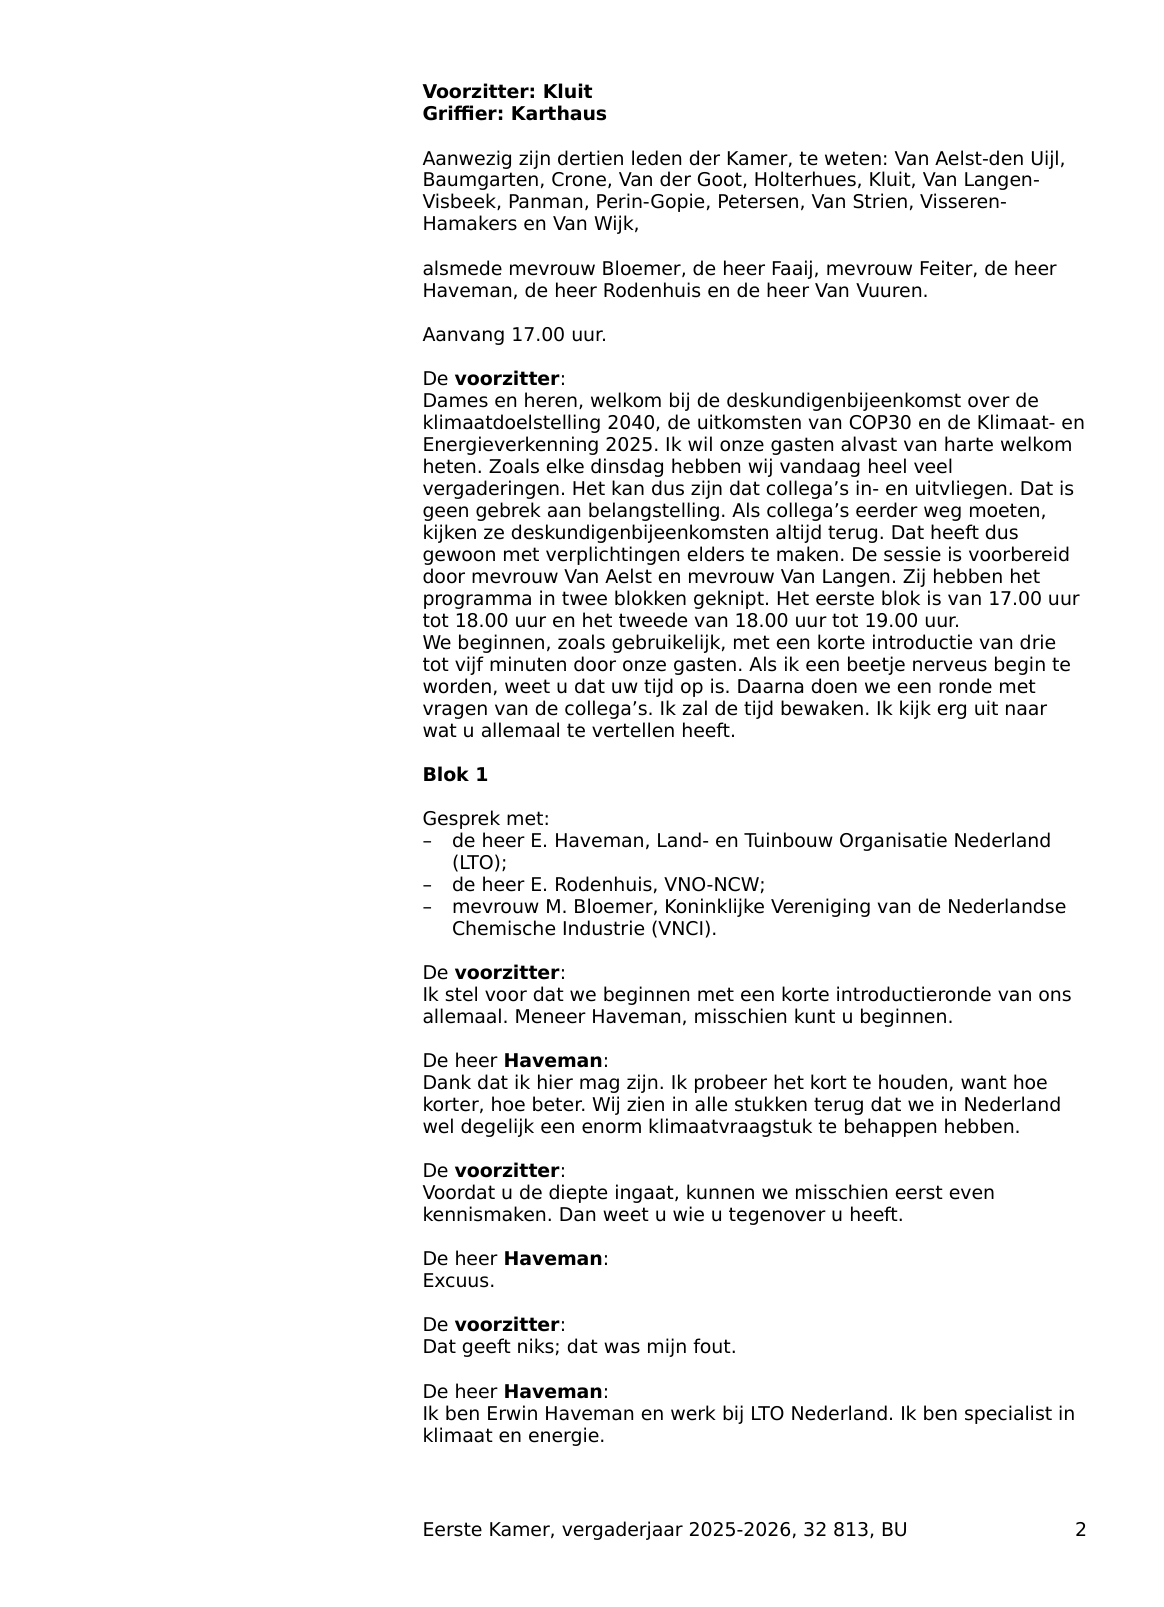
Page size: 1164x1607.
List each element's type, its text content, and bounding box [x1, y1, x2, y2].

text Excuus. [422, 1270, 1087, 1292]
text Ik stel voor dat we beginnen met een korte introductieronde van ons allemaal. Meneer Haveman, misschien kunt u beginnen. [422, 984, 1087, 1028]
text Aanvang 17.00 uur. [422, 324, 1087, 346]
subtitle Blok 1 [422, 764, 1087, 786]
text Dames en heren, welkom bij de deskundigenbijeenkomst over de klimaatdoelstelling 2040, de uitkomsten van COP30 en de Klimaat- en Energieverkenning 2025. Ik wil onze gasten alvast van harte welkom heten. Zoals elke dinsdag hebben wij vandaag heel veel vergaderingen. Het kan dus zijn dat collega’s in- en uitvliegen. Dat is geen gebrek aan belangstelling. Als collega’s eerder weg moeten, kijken ze deskundigenbijeenkomsten altijd terug. Dat heeft dus gewoon met verplichtingen elders te maken. De sessie is voorbereid door mevrouw Van Aelst en mevrouw Van Langen. Zij hebben het programma in twee blokken geknipt. Het eerste blok is van 17.00 uur tot 18.00 uur en het tweede van 18.00 uur tot 19.00 uur. [422, 390, 1087, 632]
text Griffier: Karthaus [422, 103, 1087, 125]
text Voorzitter: Kluit [422, 81, 1087, 103]
text De heer Haveman: [422, 1381, 1087, 1402]
text Ik ben Erwin Haveman en werk bij LTO Nederland. Ik ben specialist in klimaat en energie. [422, 1402, 1087, 1446]
text Voordat u de diepte ingaat, kunnen we misschien eerst even kennismaken. Dan weet u wie u tegenover u heeft. [422, 1182, 1087, 1226]
text We beginnen, zoals gebruikelijk, met een korte introductie van drie tot vijf minuten door onze gasten. Als ik een beetje nerveus begin te worden, weet u dat uw tijd op is. Daarna doen we een ronde met vragen van de collega’s. Ik zal de tijd bewaken. Ik kijk erg uit naar wat u allemaal te vertellen heeft. [422, 632, 1087, 741]
text alsmede mevrouw Bloemer, de heer Faaij, mevrouw Feiter, de heer Haveman, de heer Rodenhuis en de heer Van Vuuren. [422, 257, 1087, 301]
text – mevrouw M. Bloemer, Koninklijke Vereniging van de Nederlandse Chemische Industrie (VNCI). [422, 896, 1087, 940]
text Dank dat ik hier mag zijn. Ik probeer het kort te houden, want hoe korter, hoe beter. Wij zien in alle stukken terug dat we in Nederland wel degelijk een enorm klimaatvraagstuk te behappen hebben. [422, 1072, 1087, 1138]
text – de heer E. Rodenhuis, VNO-NCW; [422, 874, 1087, 896]
text Aanwezig zijn dertien leden der Kamer, te weten: Van Aelst-den Uijl, Baumgarten, Crone, Van der Goot, Holterhues, Kluit, Van Langen-Visbeek, Panman, Perin-Gopie, Petersen, Van Strien, Visseren-Hamakers en Van Wijk, [422, 147, 1087, 235]
text De voorzitter: [422, 368, 1087, 390]
text De voorzitter: [422, 962, 1087, 984]
text De heer Haveman: [422, 1248, 1087, 1270]
text – de heer E. Haveman, Land- en Tuinbouw Organisatie Nederland (LTO); [422, 830, 1087, 874]
text De voorzitter: [422, 1314, 1087, 1336]
text Dat geeft niks; dat was mijn fout. [422, 1336, 1087, 1358]
text De voorzitter: [422, 1160, 1087, 1182]
text Gesprek met: [422, 808, 1087, 830]
text De heer Haveman: [422, 1050, 1087, 1072]
